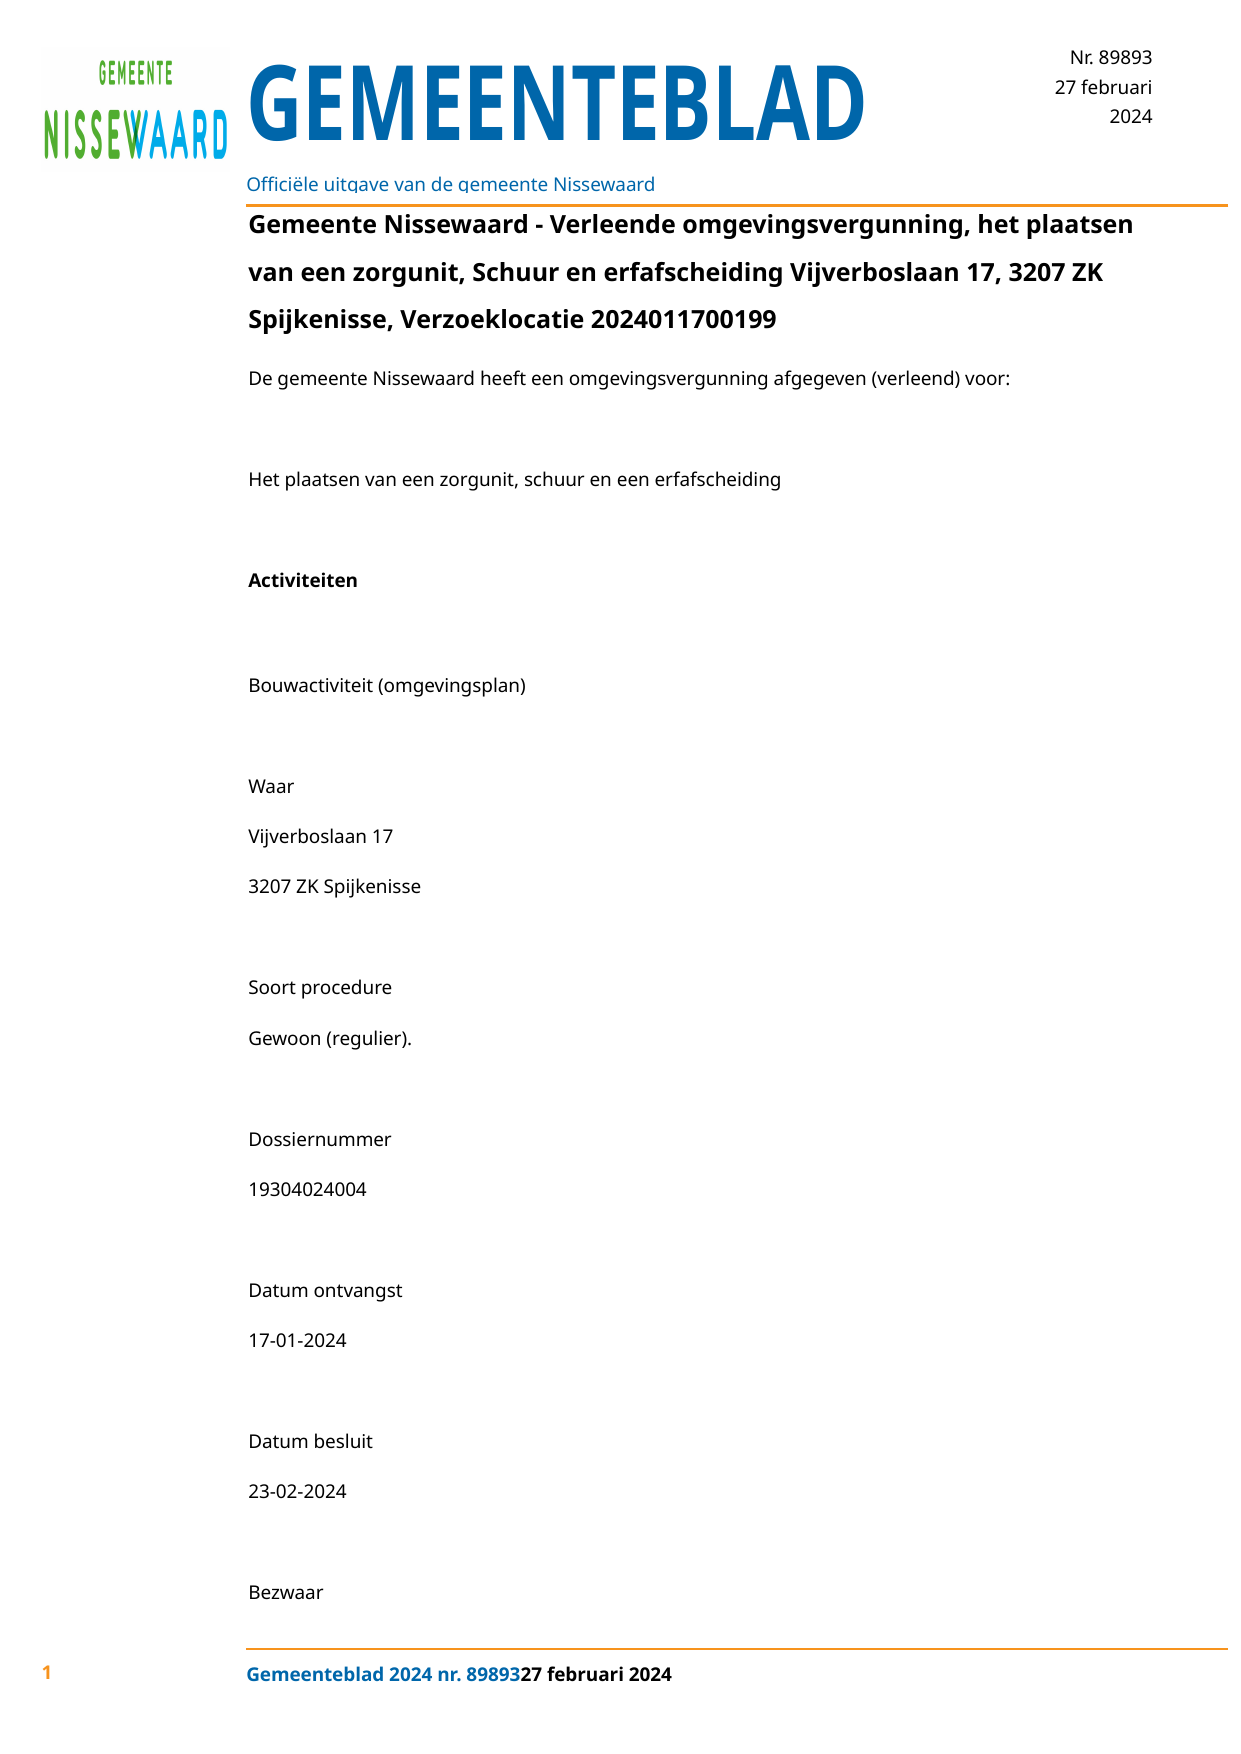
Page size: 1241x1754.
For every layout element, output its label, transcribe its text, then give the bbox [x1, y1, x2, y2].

text Waar [248, 773, 1152, 798]
text 17-01-2024 [248, 1327, 1152, 1353]
text Datum ontvangst [248, 1277, 1152, 1303]
text Bouwactiviteit (omgevingsplan) [248, 672, 1152, 698]
text Vijverboslaan 17 [248, 823, 1152, 849]
text 23-02-2024 [248, 1479, 1152, 1504]
text 19304024004 [248, 1176, 1152, 1202]
picture [41, 47, 231, 172]
text Het plaatsen van een zorgunit, schuur en een erfafscheiding [248, 466, 1152, 492]
text Bezwaar [248, 1579, 1152, 1605]
text Datum besluit [248, 1428, 1152, 1454]
text De gemeente Nissewaard heeft een omgevingsvergunning afgegeven (verleend) voor: [248, 366, 1152, 391]
text Soort procedure [248, 974, 1152, 1000]
text Gewoon (regulier). [248, 1025, 1152, 1051]
text Dossiernummer [248, 1126, 1152, 1151]
text ﻿ [248, 618, 1152, 647]
text 3207 ZK Spijkenisse [248, 874, 1152, 899]
text Activiteiten [248, 567, 1152, 593]
text Gemeente Nissewaard - Verleende omgevingsvergunning, het plaatsen van een zorgunit, Schuur en erfafscheiding Vijverboslaan 17, 3207 ZK Spijkenisse, Verzoeklocatie 2024011700199 [248, 207, 1152, 336]
